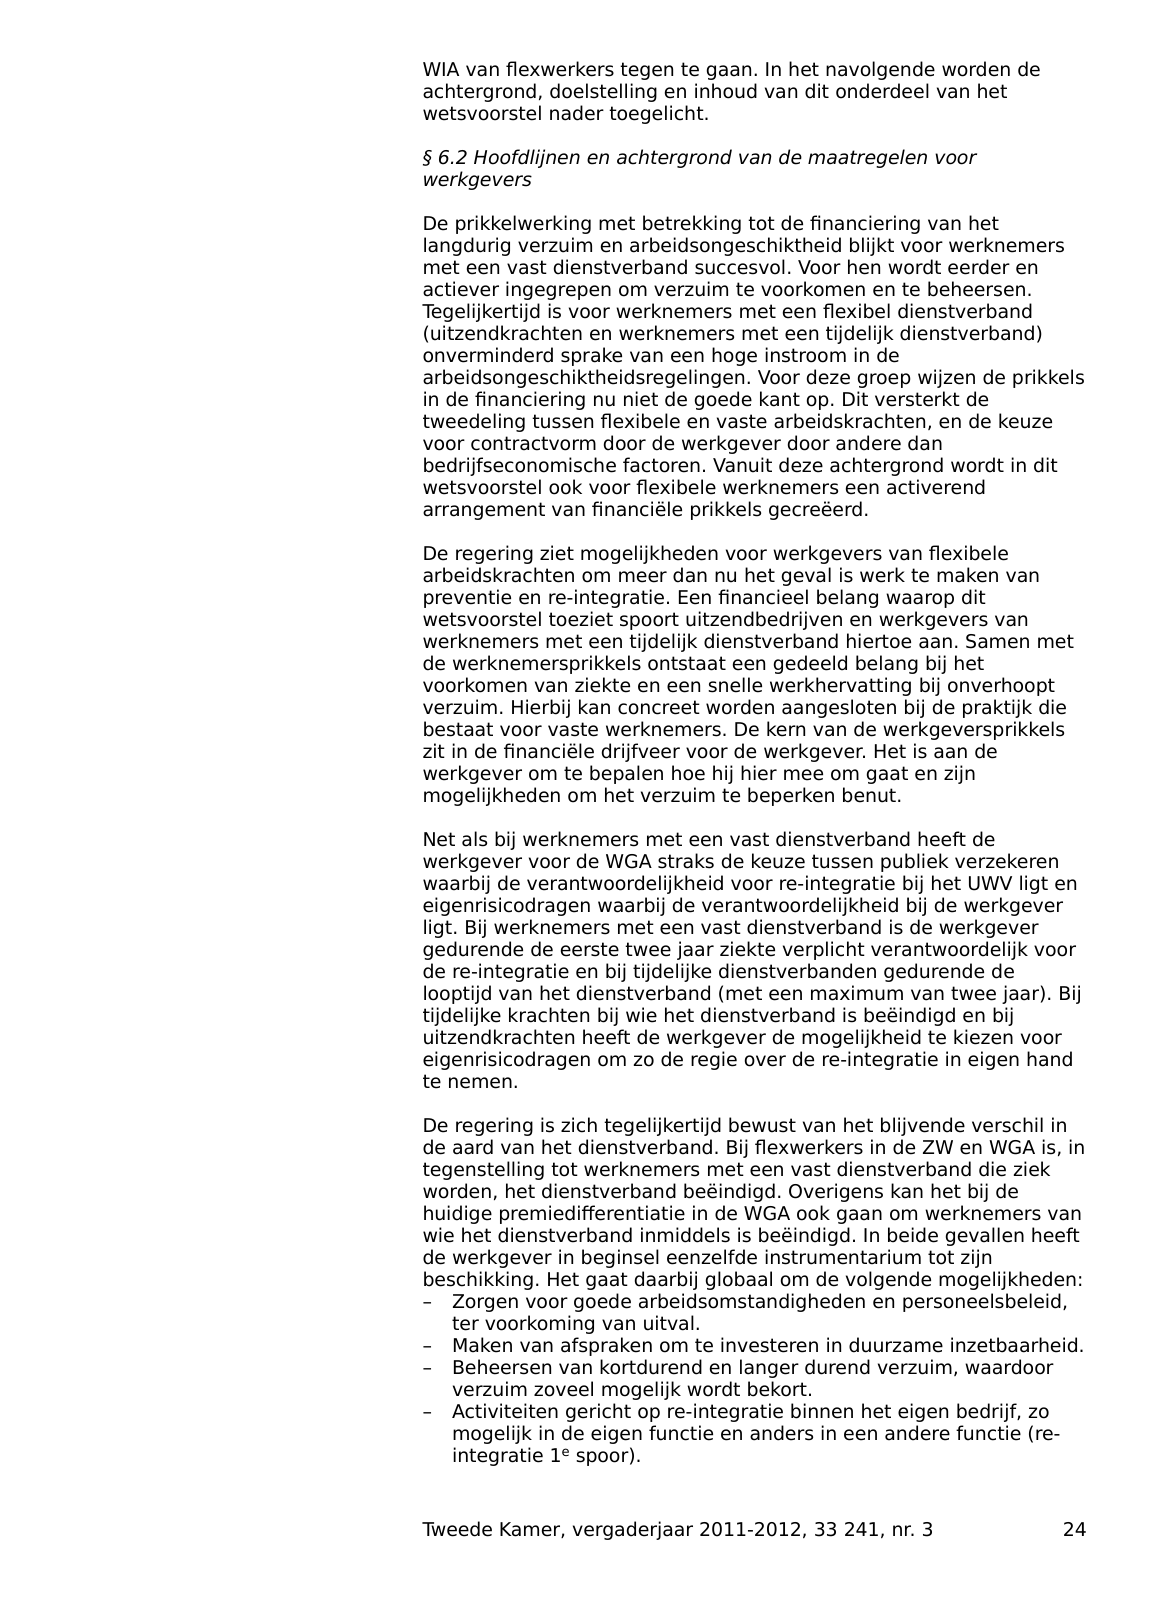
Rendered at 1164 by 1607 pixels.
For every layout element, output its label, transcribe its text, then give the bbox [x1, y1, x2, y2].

text – Activiteiten gericht op re-integratie binnen het eigen bedrijf, zo mogelijk in de eigen functie en anders in een andere functie (re-integratie 1e spoor). [422, 1401, 1087, 1467]
text – Maken van afspraken om te investeren in duurzame inzetbaarheid. [422, 1335, 1087, 1357]
text – Beheersen van kortdurend en langer durend verzuim, waardoor verzuim zoveel mogelijk wordt bekort. [422, 1357, 1087, 1401]
text WIA van flexwerkers tegen te gaan. In het navolgende worden de achtergrond, doelstelling en inhoud van dit onderdeel van het wetsvoorstel nader toegelicht. [422, 59, 1087, 125]
text De prikkelwerking met betrekking tot de financiering van het langdurig verzuim en arbeidsongeschiktheid blijkt voor werknemers met een vast dienstverband succesvol. Voor hen wordt eerder en actiever ingegrepen om verzuim te voorkomen en te beheersen. Tegelijkertijd is voor werknemers met een flexibel dienstverband (uitzendkrachten en werknemers met een tijdelijk dienstverband) onverminderd sprake van een hoge instroom in de arbeidsongeschiktheidsregelingen. Voor deze groep wijzen de prikkels in de financiering nu niet de goede kant op. Dit versterkt de tweedeling tussen flexibele en vaste arbeidskrachten, en de keuze voor contractvorm door de werkgever door andere dan bedrijfseconomische factoren. Vanuit deze achtergrond wordt in dit wetsvoorstel ook voor flexibele werknemers een activerend arrangement van financiële prikkels gecreëerd. [422, 213, 1087, 521]
subtitle § 6.2 Hoofdlijnen en achtergrond van de maatregelen voor werkgevers [422, 147, 1087, 191]
text Net als bij werknemers met een vast dienstverband heeft de werkgever voor de WGA straks de keuze tussen publiek verzekeren waarbij de verantwoordelijkheid voor re-integratie bij het UWV ligt en eigenrisicodragen waarbij de verantwoordelijkheid bij de werkgever ligt. Bij werknemers met een vast dienstverband is de werkgever gedurende de eerste twee jaar ziekte verplicht verantwoordelijk voor de re-integratie en bij tijdelijke dienstverbanden gedurende de looptijd van het dienstverband (met een maximum van twee jaar). Bij tijdelijke krachten bij wie het dienstverband is beëindigd en bij uitzendkrachten heeft de werkgever de mogelijkheid te kiezen voor eigenrisicodragen om zo de regie over de re-integratie in eigen hand te nemen. [422, 829, 1087, 1093]
text De regering ziet mogelijkheden voor werkgevers van flexibele arbeidskrachten om meer dan nu het geval is werk te maken van preventie en re-integratie. Een financieel belang waarop dit wetsvoorstel toeziet spoort uitzendbedrijven en werkgevers van werknemers met een tijdelijk dienstverband hiertoe aan. Samen met de werknemersprikkels ontstaat een gedeeld belang bij het voorkomen van ziekte en een snelle werkhervatting bij onverhoopt verzuim. Hierbij kan concreet worden aangesloten bij de praktijk die bestaat voor vaste werknemers. De kern van de werkgeversprikkels zit in de financiële drijfveer voor de werkgever. Het is aan de werkgever om te bepalen hoe hij hier mee om gaat en zijn mogelijkheden om het verzuim te beperken benut. [422, 543, 1087, 807]
text De regering is zich tegelijkertijd bewust van het blijvende verschil in de aard van het dienstverband. Bij flexwerkers in de ZW en WGA is, in tegenstelling tot werknemers met een vast dienstverband die ziek worden, het dienstverband beëindigd. Overigens kan het bij de huidige premiedifferentiatie in de WGA ook gaan om werknemers van wie het dienstverband inmiddels is beëindigd. In beide gevallen heeft de werkgever in beginsel eenzelfde instrumentarium tot zijn beschikking. Het gaat daarbij globaal om de volgende mogelijkheden: [422, 1115, 1087, 1291]
text – Zorgen voor goede arbeidsomstandigheden en personeelsbeleid, ter voorkoming van uitval. [422, 1291, 1087, 1335]
